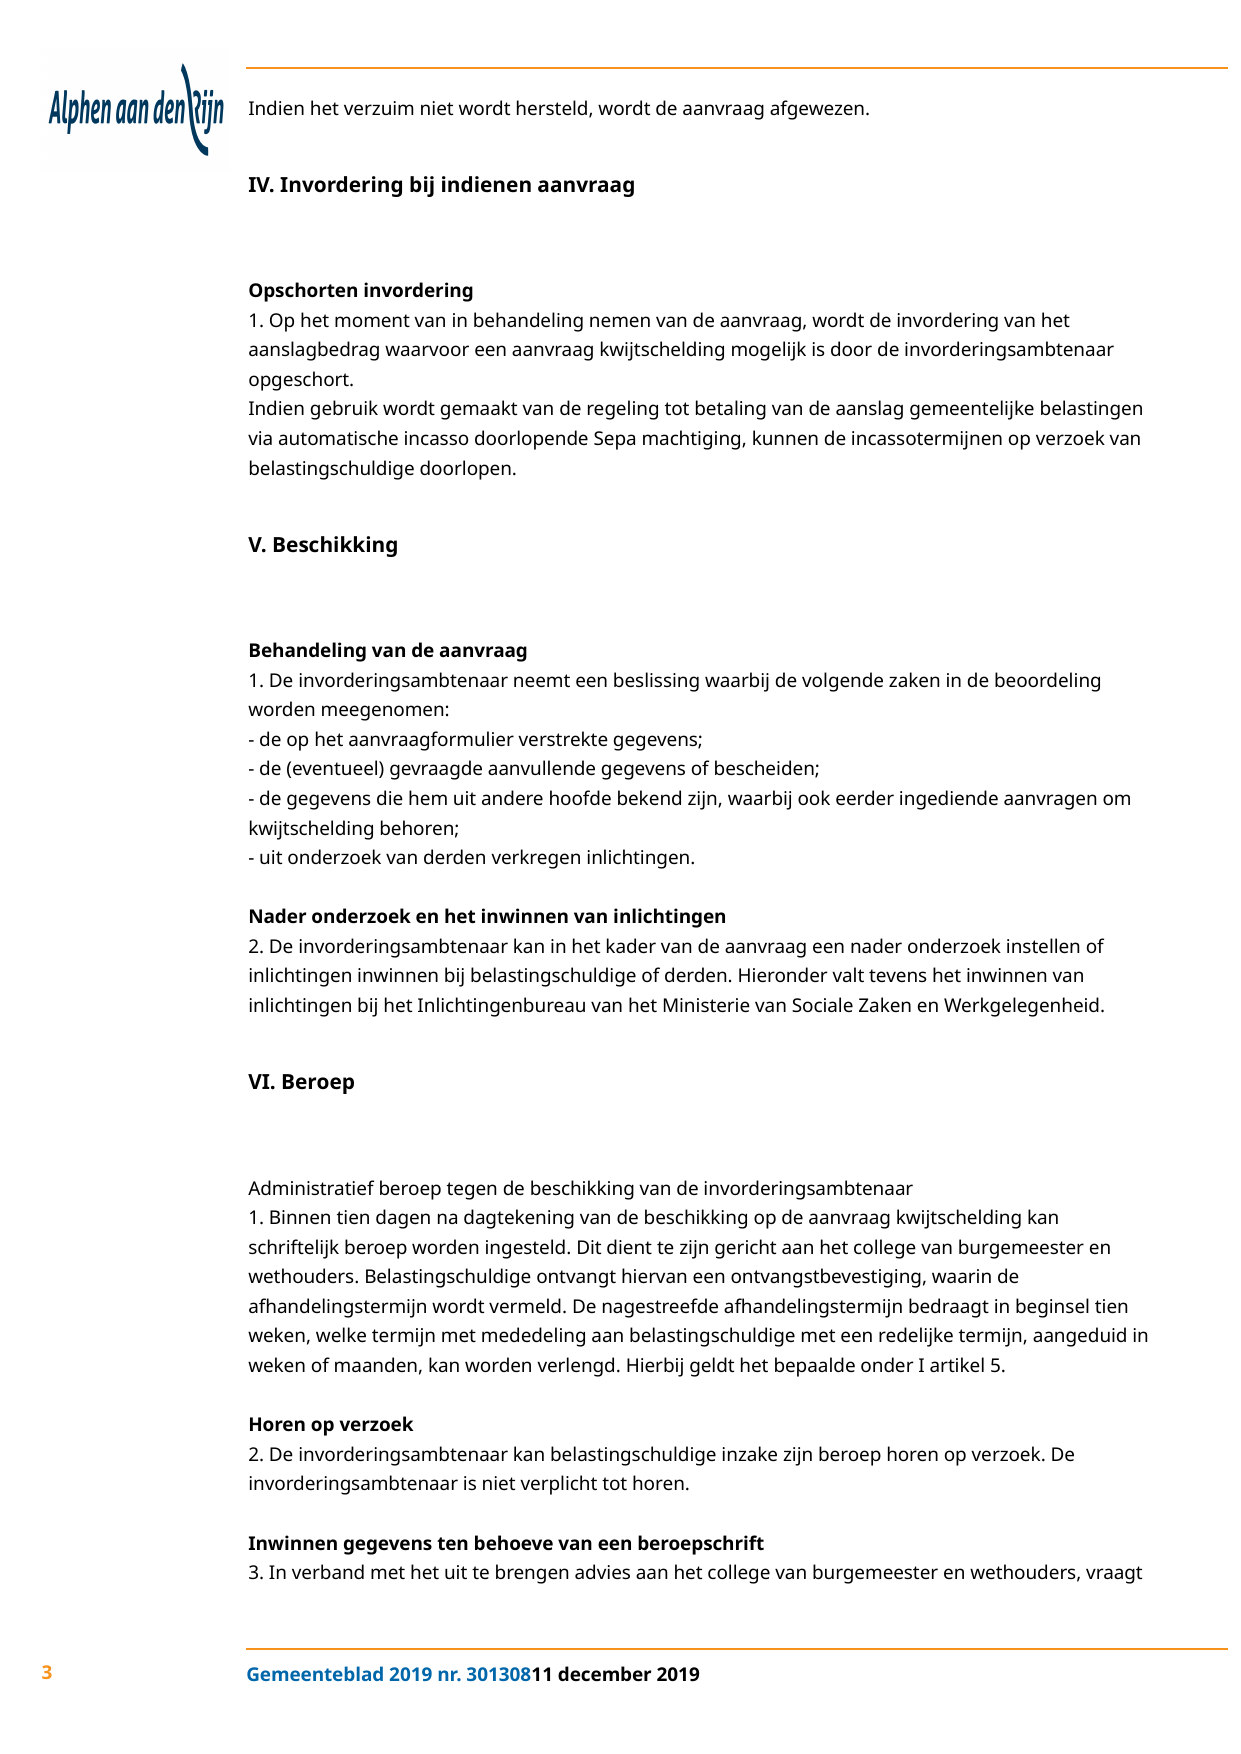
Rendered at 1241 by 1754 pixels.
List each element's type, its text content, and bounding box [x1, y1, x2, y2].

text 2. De invorderingsambtenaar kan in het kader van de aanvraag een nader onderzoek instellen of inlichtingen inwinnen bij belastingschuldige of derden. Hieronder valt tevens het inwinnen van inlichtingen bij het Inlichtingenbureau van het Ministerie van Sociale Zaken en Werkgelegenheid. [248, 933, 1152, 1018]
text 1. Binnen tien dagen na dagtekening van de beschikking op de aanvraag kwijtschelding kan schriftelijk beroep worden ingesteld. Dit dient te zijn gericht aan het college van burgemeester en wethouders. Belastingschuldige ontvangt hiervan een ontvangstbevestiging, waarin de afhandelingstermijn wordt vermeld. De nagestreefde afhandelingstermijn bedraagt in beginsel tien weken, welke termijn met mededeling aan belastingschuldige met een redelijke termijn, aangeduid in weken of maanden, kan worden verlengd. Hierbij geldt het bepaalde onder I artikel 5. [248, 1204, 1152, 1378]
text Behandeling van de aanvraag [248, 637, 1152, 663]
text 1. De invorderingsambtenaar neemt een beslissing waarbij de volgende zaken in de beoordeling worden meegenomen: [248, 667, 1152, 722]
picture [41, 47, 231, 172]
text V. Beschikking [248, 530, 1152, 558]
text 2. De invorderingsambtenaar kan belastingschuldige inzake zijn beroep horen op verzoek. De invorderingsambtenaar is niet verplicht tot horen. [248, 1441, 1152, 1496]
text Horen op verzoek [248, 1411, 1152, 1437]
text - de op het aanvraagformulier verstrekte gegevens; [248, 726, 1152, 752]
text - uit onderzoek van derden verkregen inlichtingen. [248, 844, 1152, 870]
text VI. Beroep [248, 1067, 1152, 1096]
text 3. In verband met het uit te brengen advies aan het college van burgemeester en wethouders, vraagt [248, 1559, 1152, 1585]
text IV. Invordering bij indienen aanvraag [248, 170, 1152, 198]
text - de (eventueel) gevraagde aanvullende gegevens of bescheiden; [248, 756, 1152, 781]
text Opschorten invordering [248, 277, 1152, 303]
text Administratief beroep tegen de beschikking van de invorderingsambtenaar [248, 1175, 1152, 1201]
text 1. Op het moment van in behandeling nemen van de aanvraag, wordt de invordering van het aanslagbedrag waarvoor een aanvraag kwijtschelding mogelijk is door de invorderingsambtenaar opgeschort. [248, 307, 1152, 392]
text Inwinnen gegevens ten behoeve van een beroepschrift [248, 1530, 1152, 1556]
text - de gegevens die hem uit andere hoofde bekend zijn, waarbij ook eerder ingediende aanvragen om kwijtschelding behoren; [248, 785, 1152, 841]
text Indien het verzuim niet wordt hersteld, wordt de aanvraag afgewezen. [248, 95, 1152, 121]
text Indien gebruik wordt gemaakt van de regeling tot betaling van de aanslag gemeentelijke belastingen via automatische incasso doorlopende Sepa machtiging, kunnen de incassotermijnen op verzoek van belastingschuldige doorlopen. [248, 396, 1152, 481]
text Nader onderzoek en het inwinnen van inlichtingen [248, 903, 1152, 929]
